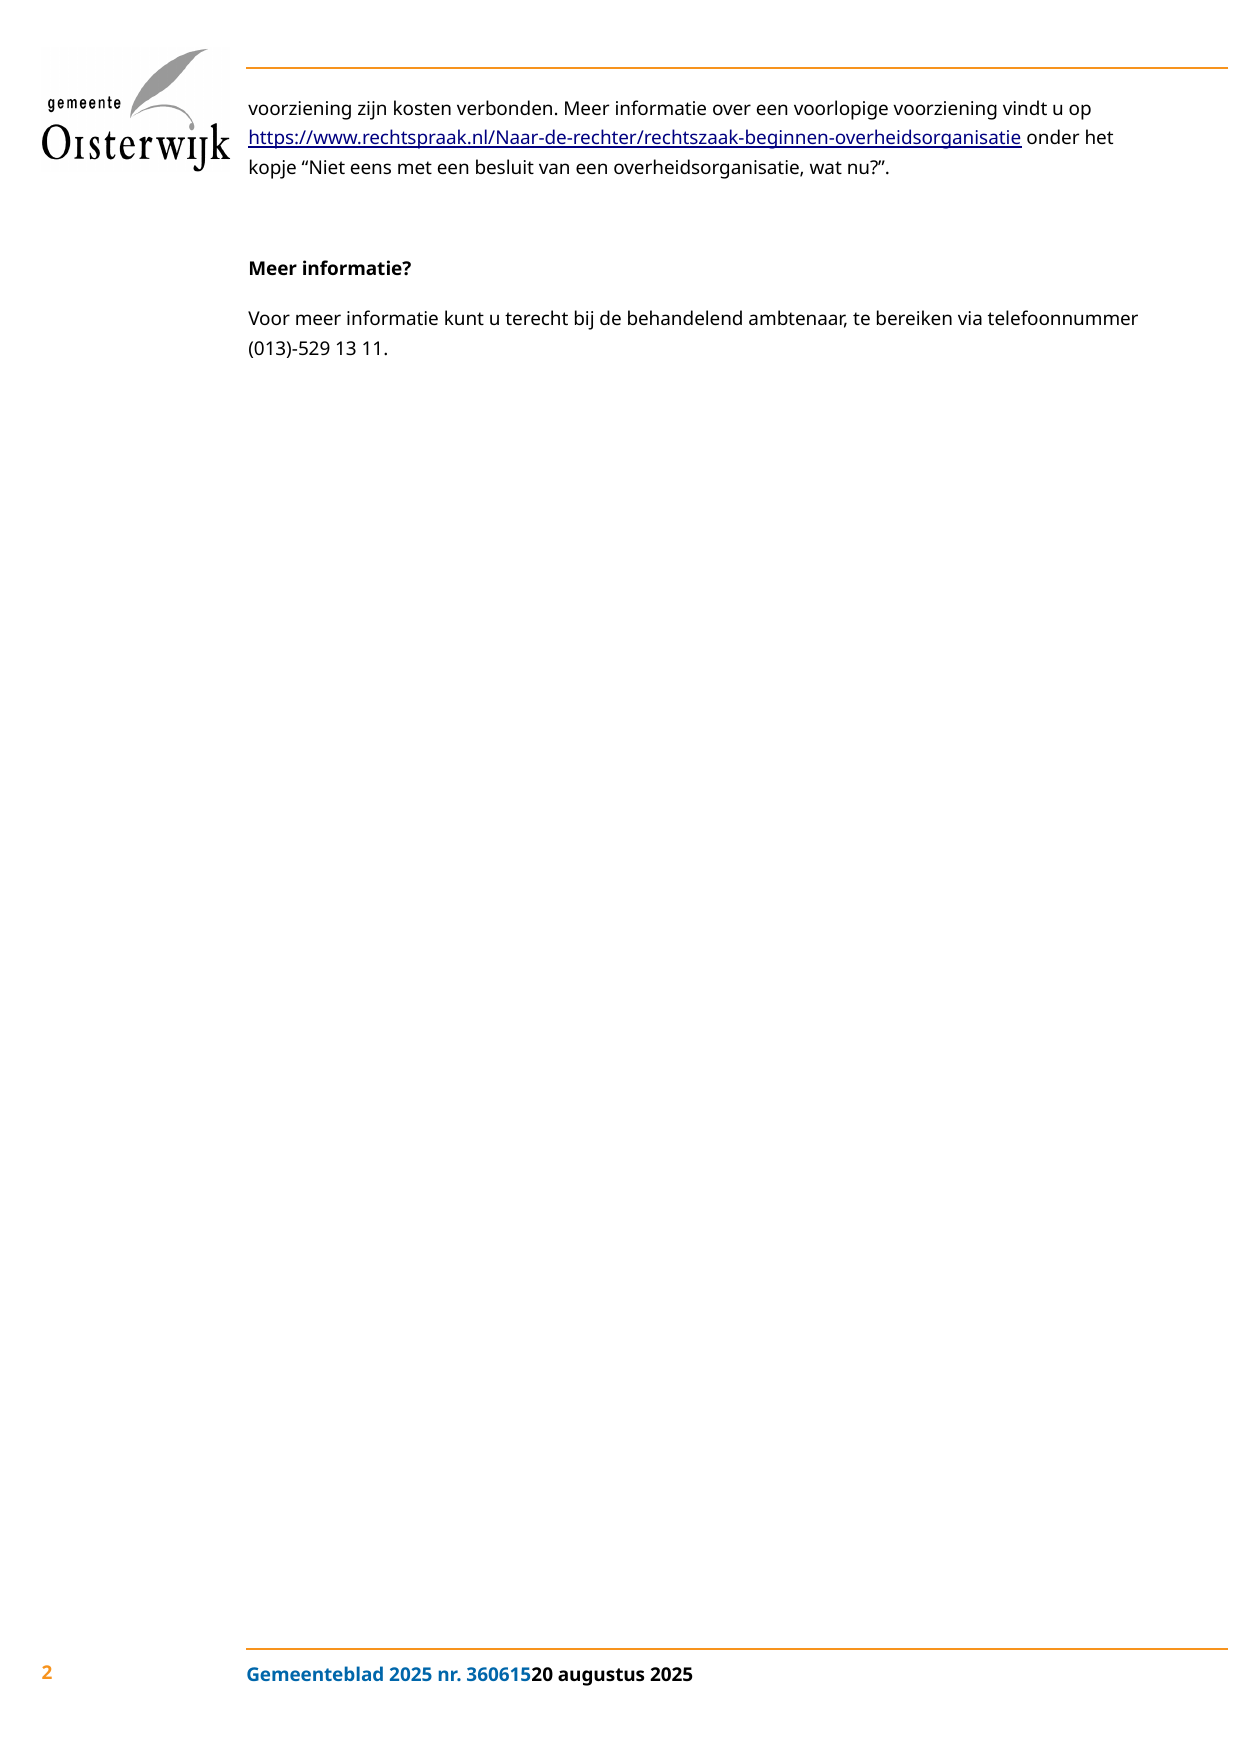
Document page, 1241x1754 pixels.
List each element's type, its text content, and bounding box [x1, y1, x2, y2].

text Meer informatie? [248, 255, 1152, 281]
picture [41, 47, 231, 172]
text voorziening zijn kosten verbonden. Meer informatie over een voorlopige voorziening vindt u op https://www.rechtspraak.nl/Naar-de-rechter/rechtszaak-beginnen-overheidsorganisatie onder het kopje “Niet eens met een besluit van een overheidsorganisatie, wat nu?”. [248, 95, 1152, 180]
text Voor meer informatie kunt u terecht bij de behandelend ambtenaar, te bereiken via telefoonnummer (013)-529 13 11. [248, 305, 1152, 361]
